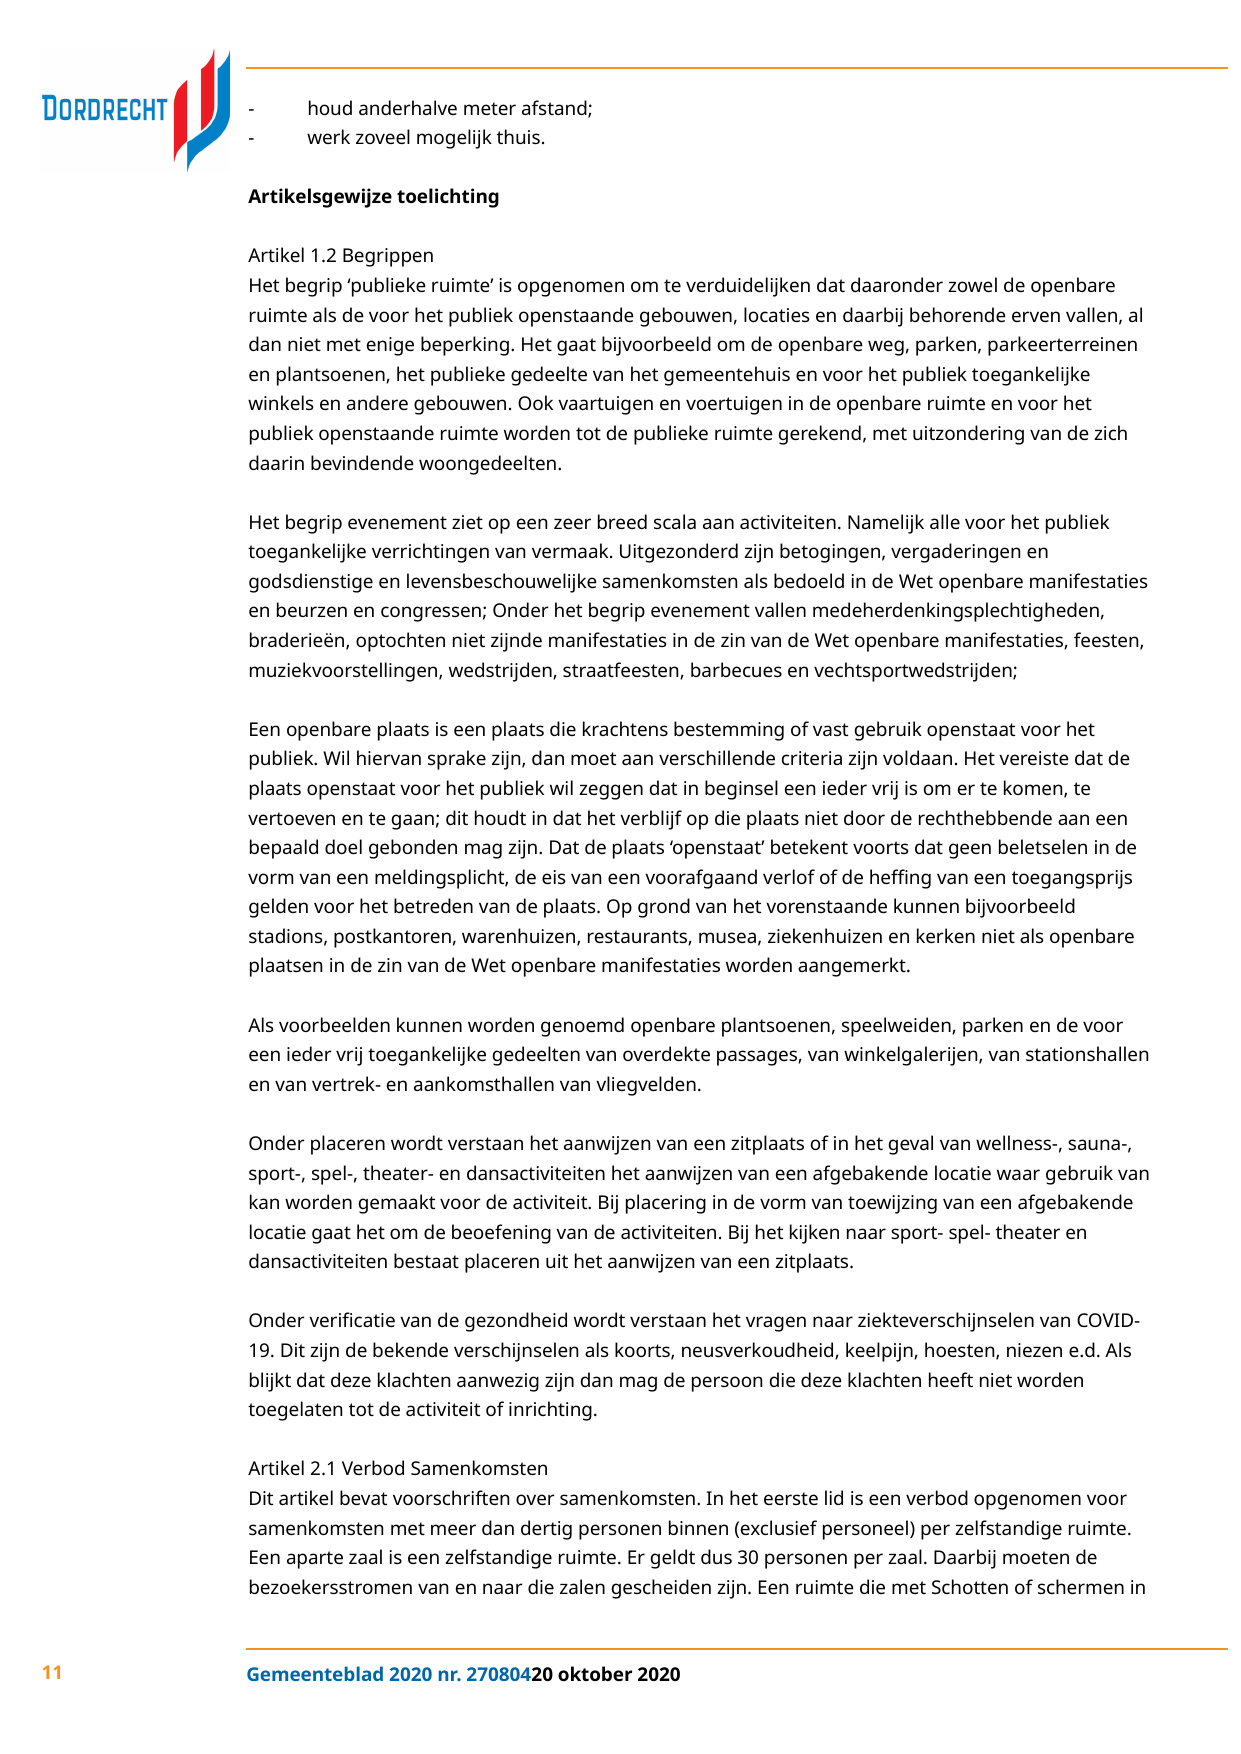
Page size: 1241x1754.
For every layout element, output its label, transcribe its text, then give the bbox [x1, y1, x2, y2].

text Het begrip ‘publieke ruimte’ is opgenomen om te verduidelijken dat daaronder zowel de openbare ruimte als de voor het publiek openstaande gebouwen, locaties en daarbij behorende erven vallen, al dan niet met enige beperking. Het gaat bijvoorbeeld om de openbare weg, parken, parkeerterreinen en plantsoenen, het publieke gedeelte van het gemeentehuis en voor het publiek toegankelijke winkels en andere gebouwen. Ook vaartuigen en voertuigen in de openbare ruimte en voor het publiek openstaande ruimte worden tot de publieke ruimte gerekend, met uitzondering van de zich daarin bevindende woongedeelten. [248, 272, 1152, 476]
text Artikel 2.1 Verbod Samenkomsten [248, 1456, 1152, 1481]
text Onder placeren wordt verstaan het aanwijzen van een zitplaats of in het geval van wellness-, sauna-, sport-, spel-, theater- en dansactiviteiten het aanwijzen van een afgebakende locatie waar gebruik van kan worden gemaakt voor de activiteit. Bij placering in de vorm van toewijzing van een afgebakende locatie gaat het om de beoefening van de activiteiten. Bij het kijken naar sport- spel- theater en dansactiviteiten bestaat placeren uit het aanwijzen van een zitplaats. [248, 1130, 1152, 1274]
text Als voorbeelden kunnen worden genoemd openbare plantsoenen, speelweiden, parken en de voor een ieder vrij toegankelijke gedeelten van overdekte passages, van winkelgalerijen, van stationshallen en van vertrek- en aankomsthallen van vliegvelden. [248, 1012, 1152, 1097]
list werk zoveel mogelijk thuis. [248, 124, 1152, 150]
text Dit artikel bevat voorschriften over samenkomsten. In het eerste lid is een verbod opgenomen voor samenkomsten met meer dan dertig personen binnen (exclusief personeel) per zelfstandige ruimte. Een aparte zaal is een zelfstandige ruimte. Er geldt dus 30 personen per zaal. Daarbij moeten de bezoekersstromen van en naar die zalen gescheiden zijn. Een ruimte die met Schotten of schermen in [248, 1485, 1152, 1600]
text Artikel 1.2 Begrippen [248, 243, 1152, 268]
text Een openbare plaats is een plaats die krachtens bestemming of vast gebruik openstaat voor het publiek. Wil hiervan sprake zijn, dan moet aan verschillende criteria zijn voldaan. Het vereiste dat de plaats openstaat voor het publiek wil zeggen dat in beginsel een ieder vrij is om er te komen, te vertoeven en te gaan; dit houdt in dat het verblijf op die plaats niet door de rechthebbende aan een bepaald doel gebonden mag zijn. Dat de plaats ‘openstaat’ betekent voorts dat geen beletselen in de vorm van een meldingsplicht, de eis van een voorafgaand verlof of de heffing van een toegangsprijs gelden voor het betreden van de plaats. Op grond van het vorenstaande kunnen bijvoorbeeld stadions, postkantoren, warenhuizen, restaurants, musea, ziekenhuizen en kerken niet als openbare plaatsen in de zin van de Wet openbare manifestaties worden aangemerkt. [248, 716, 1152, 978]
text Artikelsgewijze toelichting [248, 183, 1152, 209]
text Onder verificatie van de gezondheid wordt verstaan het vragen naar ziekteverschijnselen van COVID-19. Dit zijn de bekende verschijnselen als koorts, neusverkoudheid, keelpijn, hoesten, niezen e.d. Als blijkt dat deze klachten aanwezig zijn dan mag de persoon die deze klachten heeft niet worden toegelaten tot de activiteit of inrichting. [248, 1308, 1152, 1422]
list houd anderhalve meter afstand; [248, 95, 1152, 121]
text Het begrip evenement ziet op een zeer breed scala aan activiteiten. Namelijk alle voor het publiek toegankelijke verrichtingen van vermaak. Uitgezonderd zijn betogingen, vergaderingen en godsdienstige en levensbeschouwelijke samenkomsten als bedoeld in de Wet openbare manifestaties en beurzen en congressen; Onder het begrip evenement vallen medeherdenkingsplechtigheden, braderieën, optochten niet zijnde manifestaties in de zin van de Wet openbare manifestaties, feesten, muziekvoorstellingen, wedstrijden, straatfeesten, barbecues en vechtsportwedstrijden; [248, 509, 1152, 683]
picture [41, 47, 231, 172]
